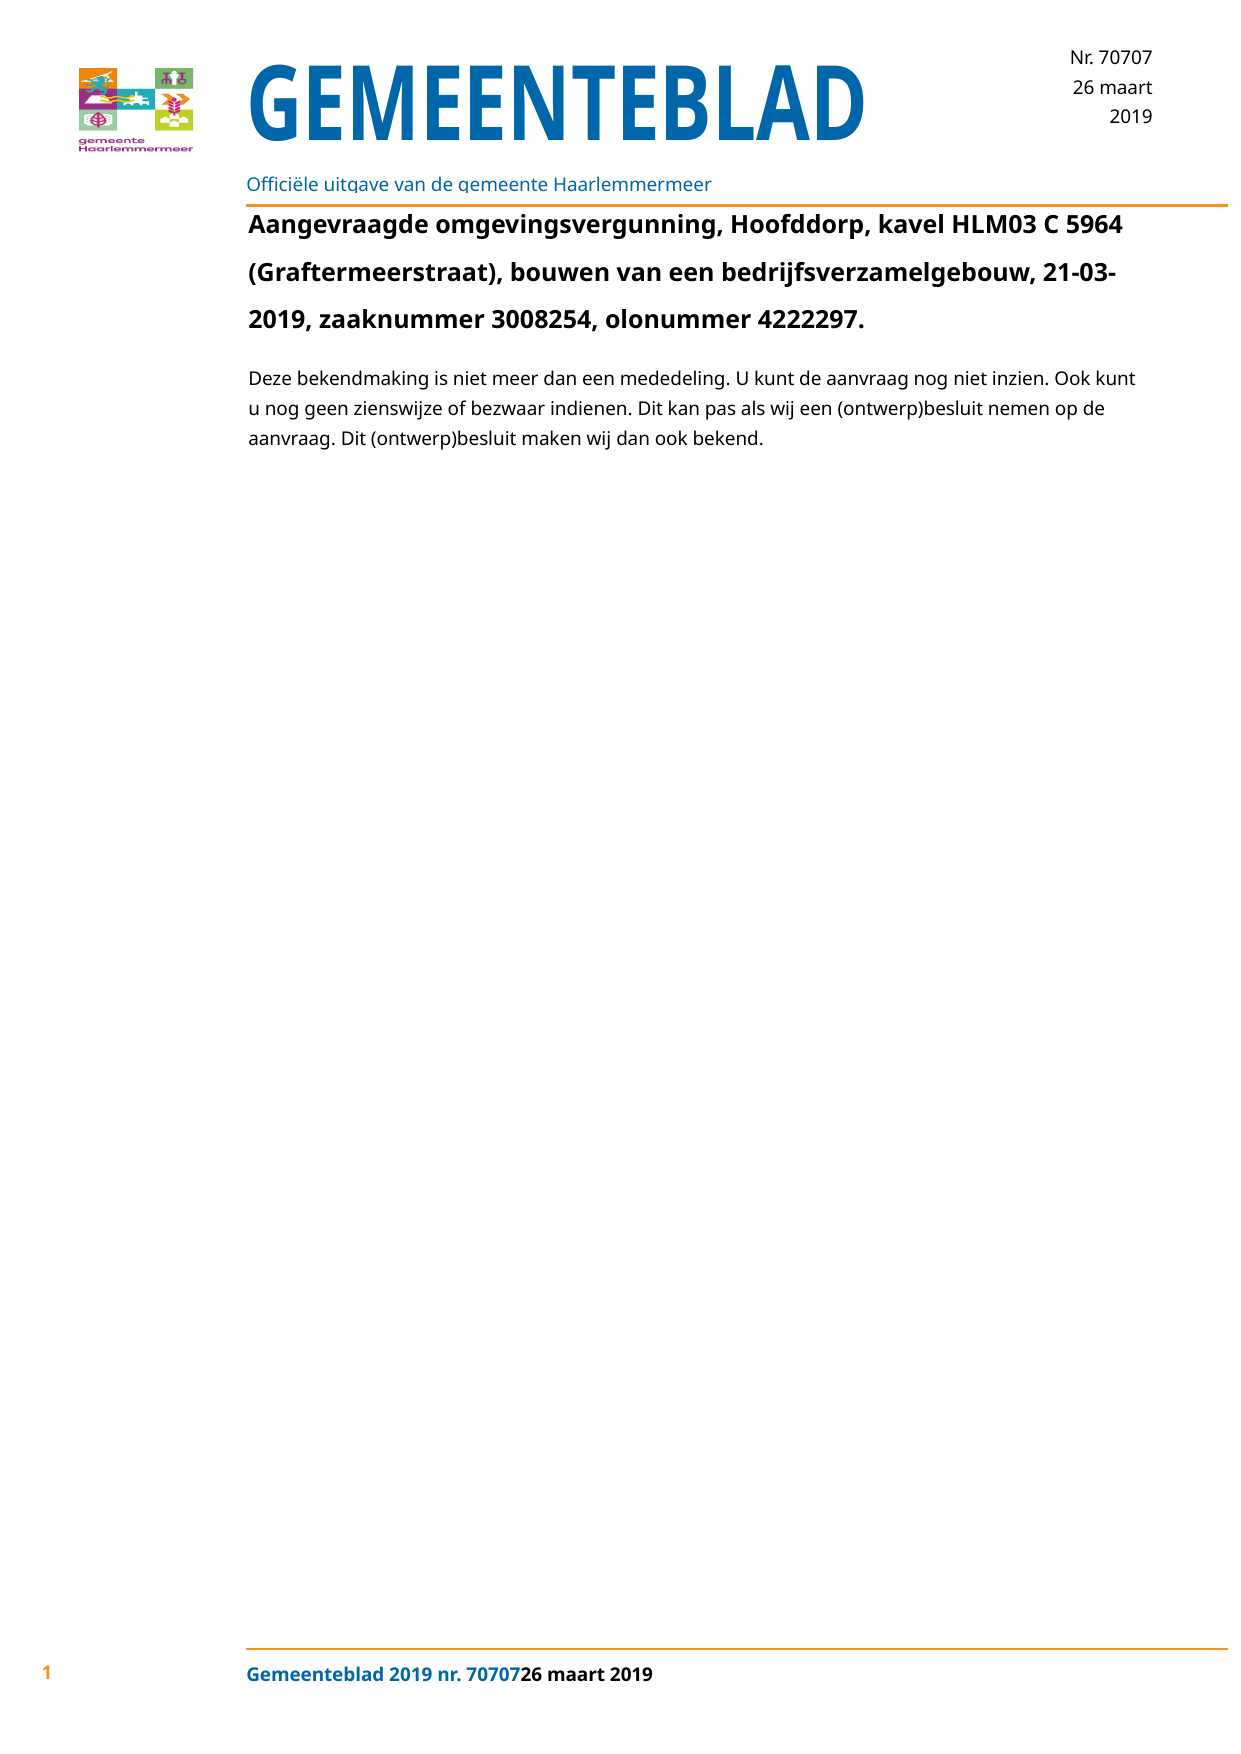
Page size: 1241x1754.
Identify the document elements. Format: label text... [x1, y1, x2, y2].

text Aangevraagde omgevingsvergunning, Hoofddorp, kavel HLM03 C 5964 (Graftermeerstraat), bouwen van een bedrijfsverzamelgebouw, 21-03-2019, zaaknummer 3008254, olonummer 4222297. [248, 207, 1152, 336]
text Deze bekendmaking is niet meer dan een mededeling. U kunt de aanvraag nog niet inzien. Ook kunt u nog geen zienswijze of bezwaar indienen. Dit kan pas als wij een (ontwerp)besluit nemen op de aanvraag. Dit (ontwerp)besluit maken wij dan ook bekend. [248, 366, 1152, 450]
picture [41, 47, 231, 172]
